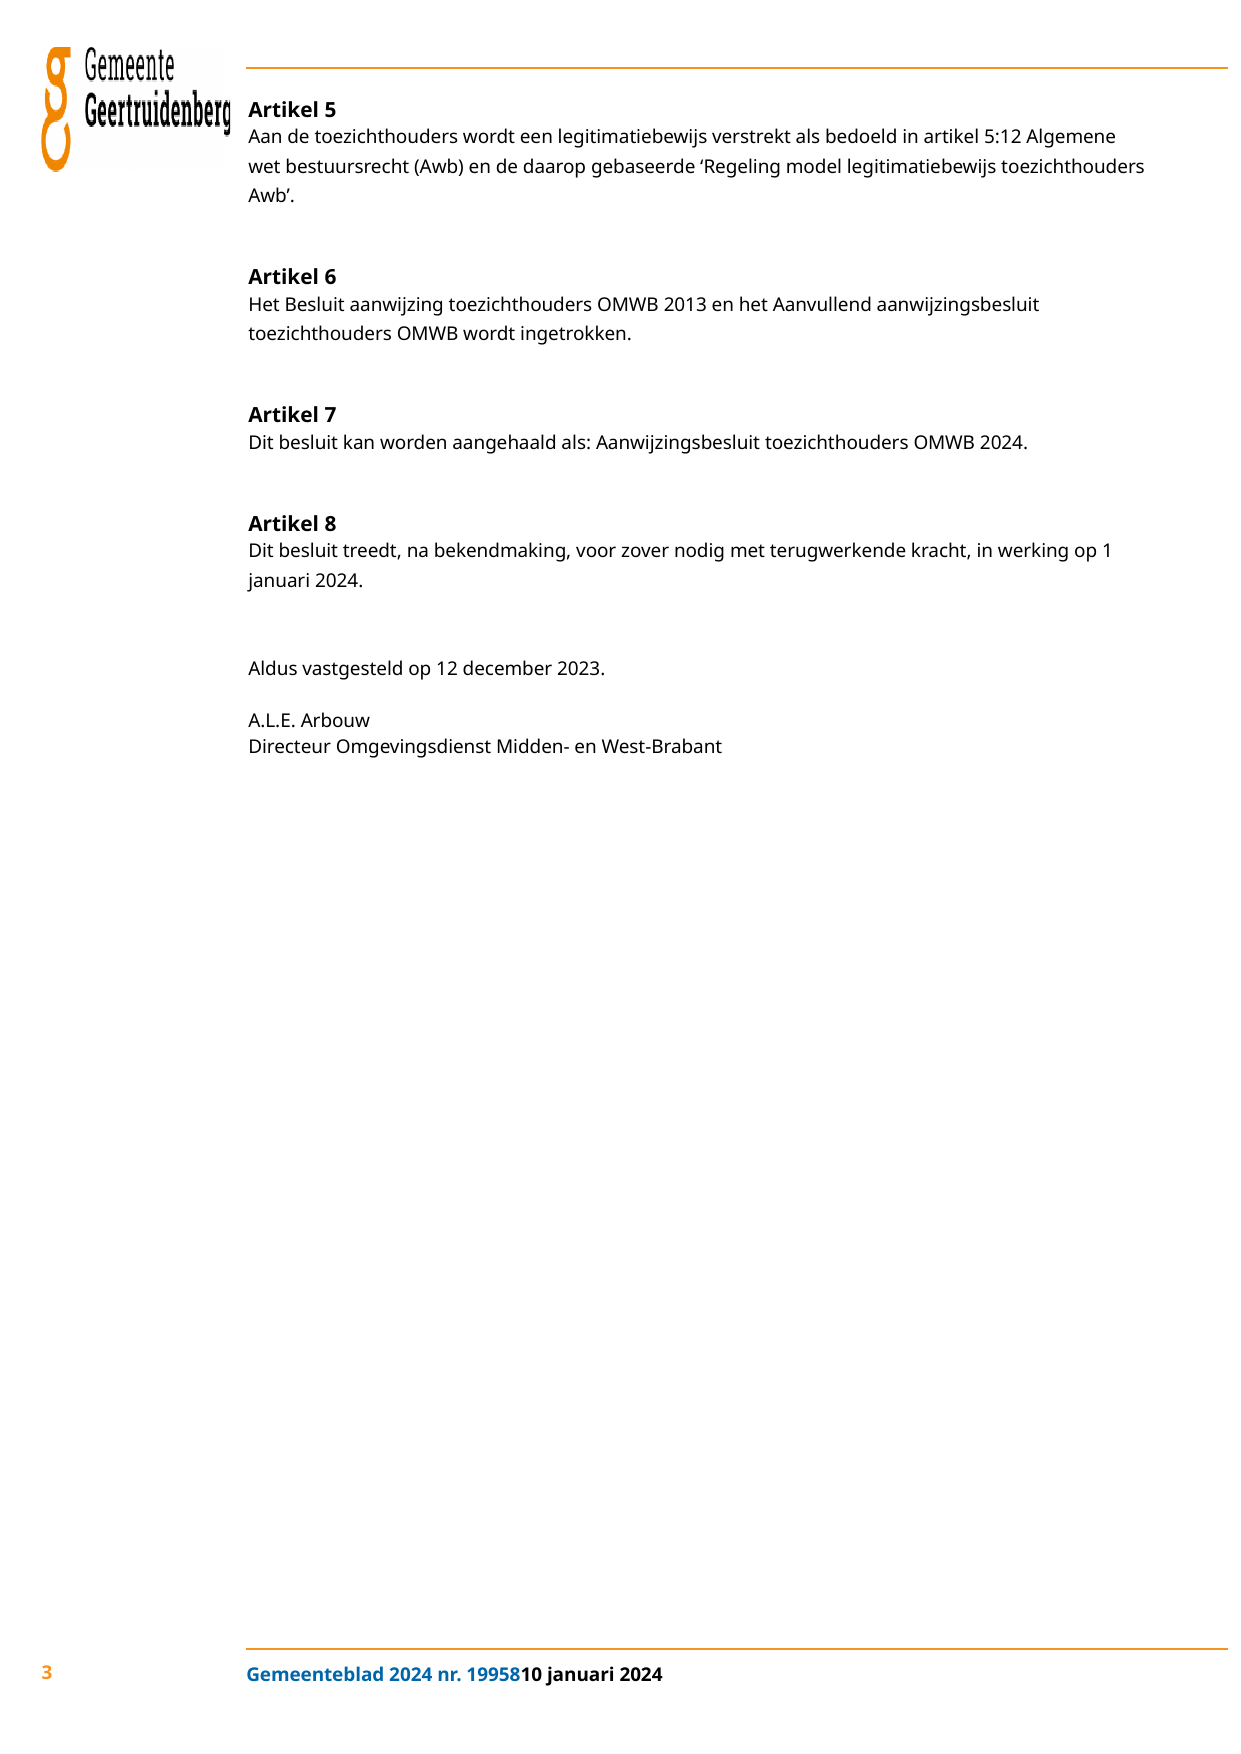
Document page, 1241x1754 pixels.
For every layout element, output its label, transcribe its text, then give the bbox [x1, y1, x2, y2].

text Dit besluit kan worden aangehaald als: Aanwijzingsbesluit toezichthouders OMWB 2024. [248, 429, 1152, 454]
picture [41, 47, 231, 172]
text Aldus vastgesteld op 12 december 2023. [248, 656, 1152, 681]
text Artikel 6 [248, 262, 1152, 291]
text Het Besluit aanwijzing toezichthouders OMWB 2013 en het Aanvullend aanwijzingsbesluit toezichthouders OMWB wordt ingetrokken. [248, 291, 1152, 346]
text Artikel 5 [248, 95, 1152, 123]
text A.L.E. Arbouw [248, 707, 1152, 733]
text Dit besluit treedt, na bekendmaking, voor zover nodig met terugwerkende kracht, in werking op 1 januari 2024. [248, 537, 1152, 593]
text Artikel 7 [248, 400, 1152, 429]
text Artikel 8 [248, 509, 1152, 537]
text Directeur Omgevingsdienst Midden- en West-Brabant [248, 733, 1152, 758]
text Aan de toezichthouders wordt een legitimatiebewijs verstrekt als bedoeld in artikel 5:12 Algemene wet bestuursrecht (Awb) en de daarop gebaseerde ‘Regeling model legitimatiebewijs toezichthouders Awb’. [248, 123, 1152, 208]
